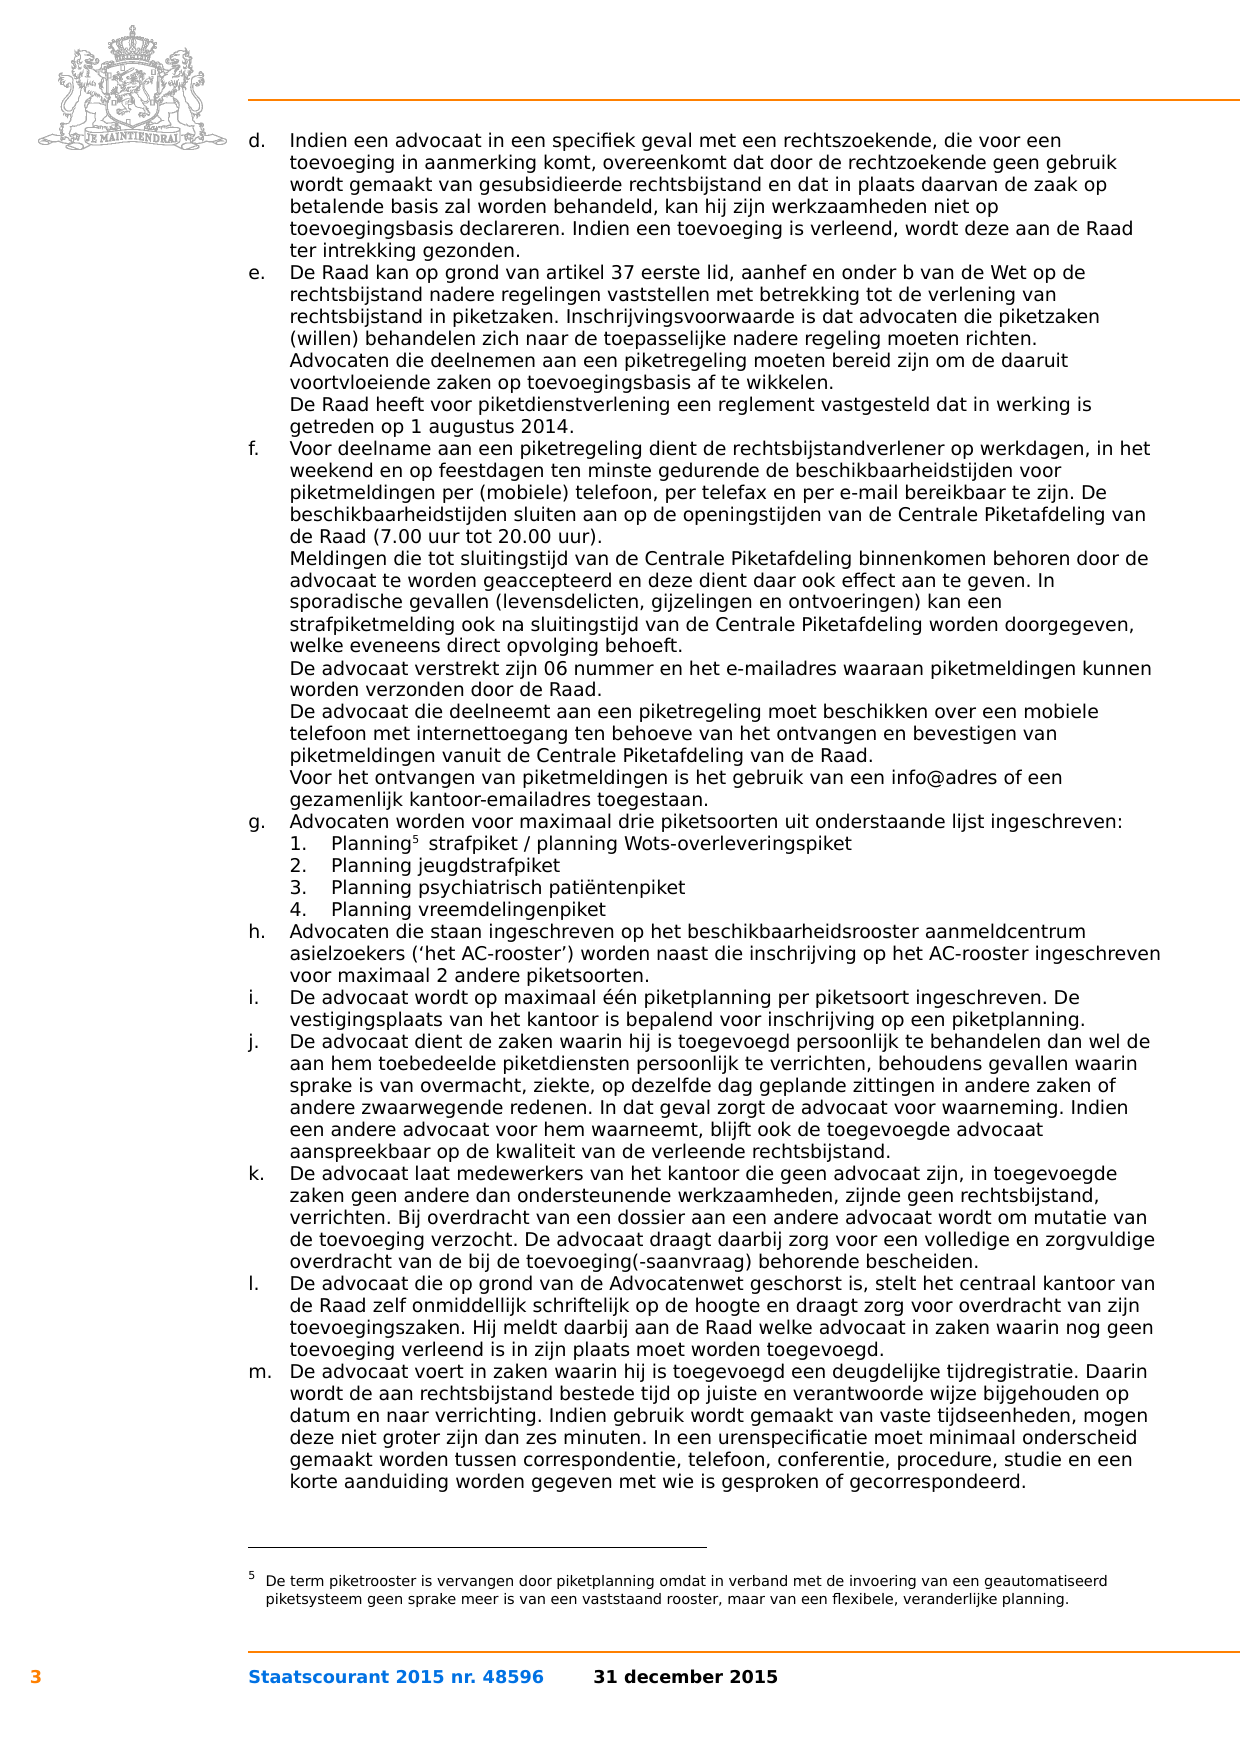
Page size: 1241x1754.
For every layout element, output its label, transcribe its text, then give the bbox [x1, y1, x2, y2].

text h. Advocaten die staan ingeschreven op het beschikbaarheidsrooster aanmeldcentrum asielzoekers (‘het AC-rooster’) worden naast die inschrijving op het AC-rooster ingeschreven voor maximaal 2 andere piketsoorten. [248, 921, 1163, 987]
text De advocaat die deelneemt aan een piketregeling moet beschikken over een mobiele telefoon met internettoegang ten behoeve van het ontvangen en bevestigen van piketmeldingen vanuit de Centrale Piketafdeling van de Raad. [289, 701, 1163, 767]
text k. De advocaat laat medewerkers van het kantoor die geen advocaat zijn, in toegevoegde zaken geen andere dan ondersteunende werkzaamheden, zijnde geen rechtsbijstand, verrichten. Bij overdracht van een dossier aan een andere advocaat wordt om mutatie van de toevoeging verzocht. De advocaat draagt daarbij zorg voor een volledige en zorgvuldige overdracht van de bij de toevoeging(-saanvraag) behorende bescheiden. [248, 1163, 1163, 1273]
text Advocaten die deelnemen aan een piketregeling moeten bereid zijn om de daaruit voortvloeiende zaken op toevoegingsbasis af te wikkelen. [289, 350, 1163, 394]
text De term piketrooster is vervangen door piketplanning omdat in verband met de invoering van een geautomatiseerd piketsysteem geen sprake meer is van een vaststaand rooster, maar van een flexibele, veranderlijke planning. [248, 1569, 1163, 1608]
text m. De advocaat voert in zaken waarin hij is toegevoegd een deugdelijke tijdregistratie. Daarin wordt de aan rechtsbijstand bestede tijd op juiste en verantwoorde wijze bijgehouden op datum en naar verrichting. Indien gebruik wordt gemaakt van vaste tijdseenheden, mogen deze niet groter zijn dan zes minuten. In een urenspecificatie moet minimaal onderscheid gemaakt worden tussen correspondentie, telefoon, conferentie, procedure, studie en een korte aanduiding worden gegeven met wie is gesproken of gecorrespondeerd. [248, 1361, 1163, 1493]
text 3. Planning psychiatrisch patiëntenpiket [289, 877, 1163, 899]
picture [38, 25, 227, 150]
text l. De advocaat die op grond van de Advocatenwet geschorst is, stelt het centraal kantoor van de Raad zelf onmiddellijk schriftelijk op de hoogte en draagt zorg voor overdracht van zijn toevoegingszaken. Hij meldt daarbij aan de Raad welke advocaat in zaken waarin nog geen toevoeging verleend is in zijn plaats moet worden toegevoegd. [248, 1273, 1163, 1361]
text 4. Planning vreemdelingenpiket [289, 899, 1163, 921]
text Meldingen die tot sluitingstijd van de Centrale Piketafdeling binnenkomen behoren door de advocaat te worden geaccepteerd en deze dient daar ook effect aan te geven. In sporadische gevallen (levensdelicten, gijzelingen en ontvoeringen) kan een strafpiketmelding ook na sluitingstijd van de Centrale Piketafdeling worden doorgegeven, welke eveneens direct opvolging behoeft. [289, 547, 1163, 657]
text Voor het ontvangen van piketmeldingen is het gebruik van een info@adres of een gezamenlijk kantoor-emailadres toegestaan. [289, 767, 1163, 811]
text f. Voor deelname aan een piketregeling dient de rechtsbijstandverlener op werkdagen, in het weekend en op feestdagen ten minste gedurende de beschikbaarheidstijden voor piketmeldingen per (mobiele) telefoon, per telefax en per e-mail bereikbaar te zijn. De beschikbaarheidstijden sluiten aan op de openingstijden van de Centrale Piketafdeling van de Raad (7.00 uur tot 20.00 uur). [248, 438, 1163, 547]
text g. Advocaten worden voor maximaal drie piketsoorten uit onderstaande lijst ingeschreven: [248, 811, 1163, 833]
text i. De advocaat wordt op maximaal één piketplanning per piketsoort ingeschreven. De vestigingsplaats van het kantoor is bepalend voor inschrijving op een piketplanning. [248, 987, 1163, 1031]
text De advocaat verstrekt zijn 06 nummer en het e-mailadres waaraan piketmeldingen kunnen worden verzonden door de Raad. [289, 657, 1163, 701]
text 1. Planning strafpiket / planning Wots-overleveringspiket [289, 833, 1163, 855]
text De Raad heeft voor piketdienstverlening een reglement vastgesteld dat in werking is getreden op 1 augustus 2014. [289, 394, 1163, 438]
text j. De advocaat dient de zaken waarin hij is toegevoegd persoonlijk te behandelen dan wel de aan hem toebedeelde piketdiensten persoonlijk te verrichten, behoudens gevallen waarin sprake is van overmacht, ziekte, op dezelfde dag geplande zittingen in andere zaken of andere zwaarwegende redenen. In dat geval zorgt de advocaat voor waarneming. Indien een andere advocaat voor hem waarneemt, blijft ook de toegevoegde advocaat aanspreekbaar op de kwaliteit van de verleende rechtsbijstand. [248, 1031, 1163, 1163]
text d. Indien een advocaat in een specifiek geval met een rechtszoekende, die voor een toevoeging in aanmerking komt, overeenkomt dat door de rechtzoekende geen gebruik wordt gemaakt van gesubsidieerde rechtsbijstand en dat in plaats daarvan de zaak op betalende basis zal worden behandeld, kan hij zijn werkzaamheden niet op toevoegingsbasis declareren. Indien een toevoeging is verleend, wordt deze aan de Raad ter intrekking gezonden. [248, 130, 1163, 262]
text 2. Planning jeugdstrafpiket [289, 855, 1163, 877]
text e. De Raad kan op grond van artikel 37 eerste lid, aanhef en onder b van de Wet op de rechtsbijstand nadere regelingen vaststellen met betrekking tot de verlening van rechtsbijstand in piketzaken. Inschrijvingsvoorwaarde is dat advocaten die piketzaken (willen) behandelen zich naar de toepasselijke nadere regeling moeten richten. [248, 262, 1163, 350]
